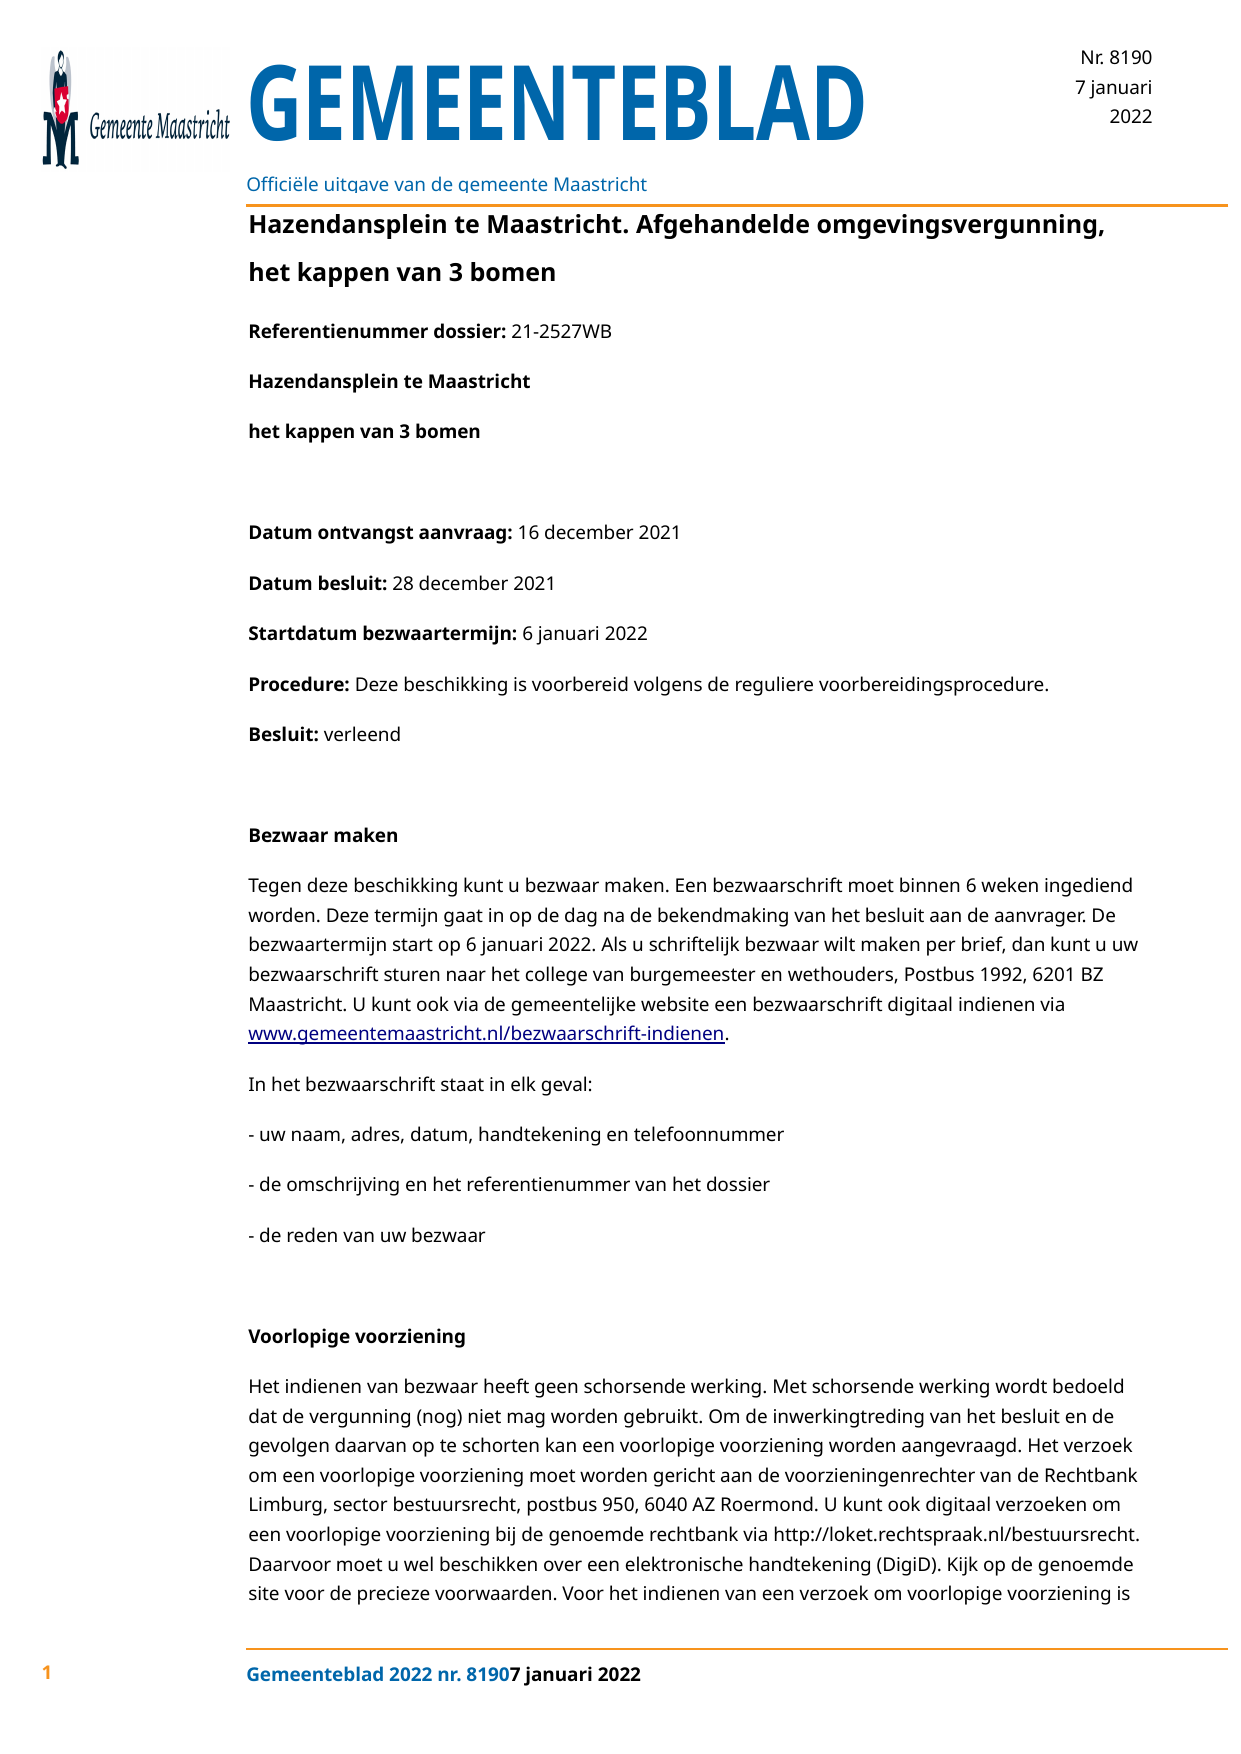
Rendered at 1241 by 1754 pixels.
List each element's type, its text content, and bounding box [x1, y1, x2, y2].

text - de omschrijving en het referentienummer van het dossier [248, 1172, 1152, 1197]
text Bezwaar maken [248, 822, 1152, 848]
text Procedure: Deze beschikking is voorbereid volgens de reguliere voorbereidingsprocedure. [248, 671, 1152, 697]
text Datum besluit: 28 december 2021 [248, 570, 1152, 596]
text Hazendansplein te Maastricht. Afgehandelde omgevingsvergunning, het kappen van 3 bomen [248, 207, 1152, 288]
text het kappen van 3 bomen [248, 419, 1152, 444]
text - uw naam, adres, datum, handtekening en telefoonnummer [248, 1121, 1152, 1147]
text Besluit: verleend [248, 721, 1152, 747]
text Hazendansplein te Maastricht [248, 368, 1152, 394]
text Startdatum bezwaartermijn: 6 januari 2022 [248, 620, 1152, 646]
text Voorlopige voorziening [248, 1323, 1152, 1349]
picture [41, 47, 231, 172]
text In het bezwaarschrift staat in elk geval: [248, 1071, 1152, 1097]
text Tegen deze beschikking kunt u bezwaar maken. Een bezwaarschrift moet binnen 6 weken ingediend worden. Deze termijn gaat in op de dag na de bekendmaking van het besluit aan de aanvrager. De bezwaartermijn start op 6 januari 2022. Als u schriftelijk bezwaar wilt maken per brief, dan kunt u uw bezwaarschrift sturen naar het college van burgemeester en wethouders, Postbus 1992, 6201 BZ Maastricht. U kunt ook via de gemeentelijke website een bezwaarschrift digitaal indienen via www.gemeentemaastricht.nl/bezwaarschrift-indienen. [248, 872, 1152, 1046]
text Referentienummer dossier: 21-2527WB [248, 318, 1152, 344]
text Datum ontvangst aanvraag: 16 december 2021 [248, 519, 1152, 545]
text - de reden van uw bezwaar [248, 1222, 1152, 1248]
text Het indienen van bezwaar heeft geen schorsende werking. Met schorsende werking wordt bedoeld dat de vergunning (nog) niet mag worden gebruikt. Om de inwerkingtreding van het besluit en de gevolgen daarvan op te schorten kan een voorlopige voorziening worden aangevraagd. Het verzoek om een voorlopige voorziening moet worden gericht aan de voorzieningenrechter van de Rechtbank Limburg, sector bestuursrecht, postbus 950, 6040 AZ Roermond. U kunt ook digitaal verzoeken om een voorlopige voorziening bij de genoemde rechtbank via http://loket.rechtspraak.nl/bestuursrecht. Daarvoor moet u wel beschikken over een elektronische handtekening (DigiD). Kijk op de genoemde site voor de precieze voorwaarden. Voor het indienen van een verzoek om voorlopige voorziening is [248, 1373, 1152, 1606]
